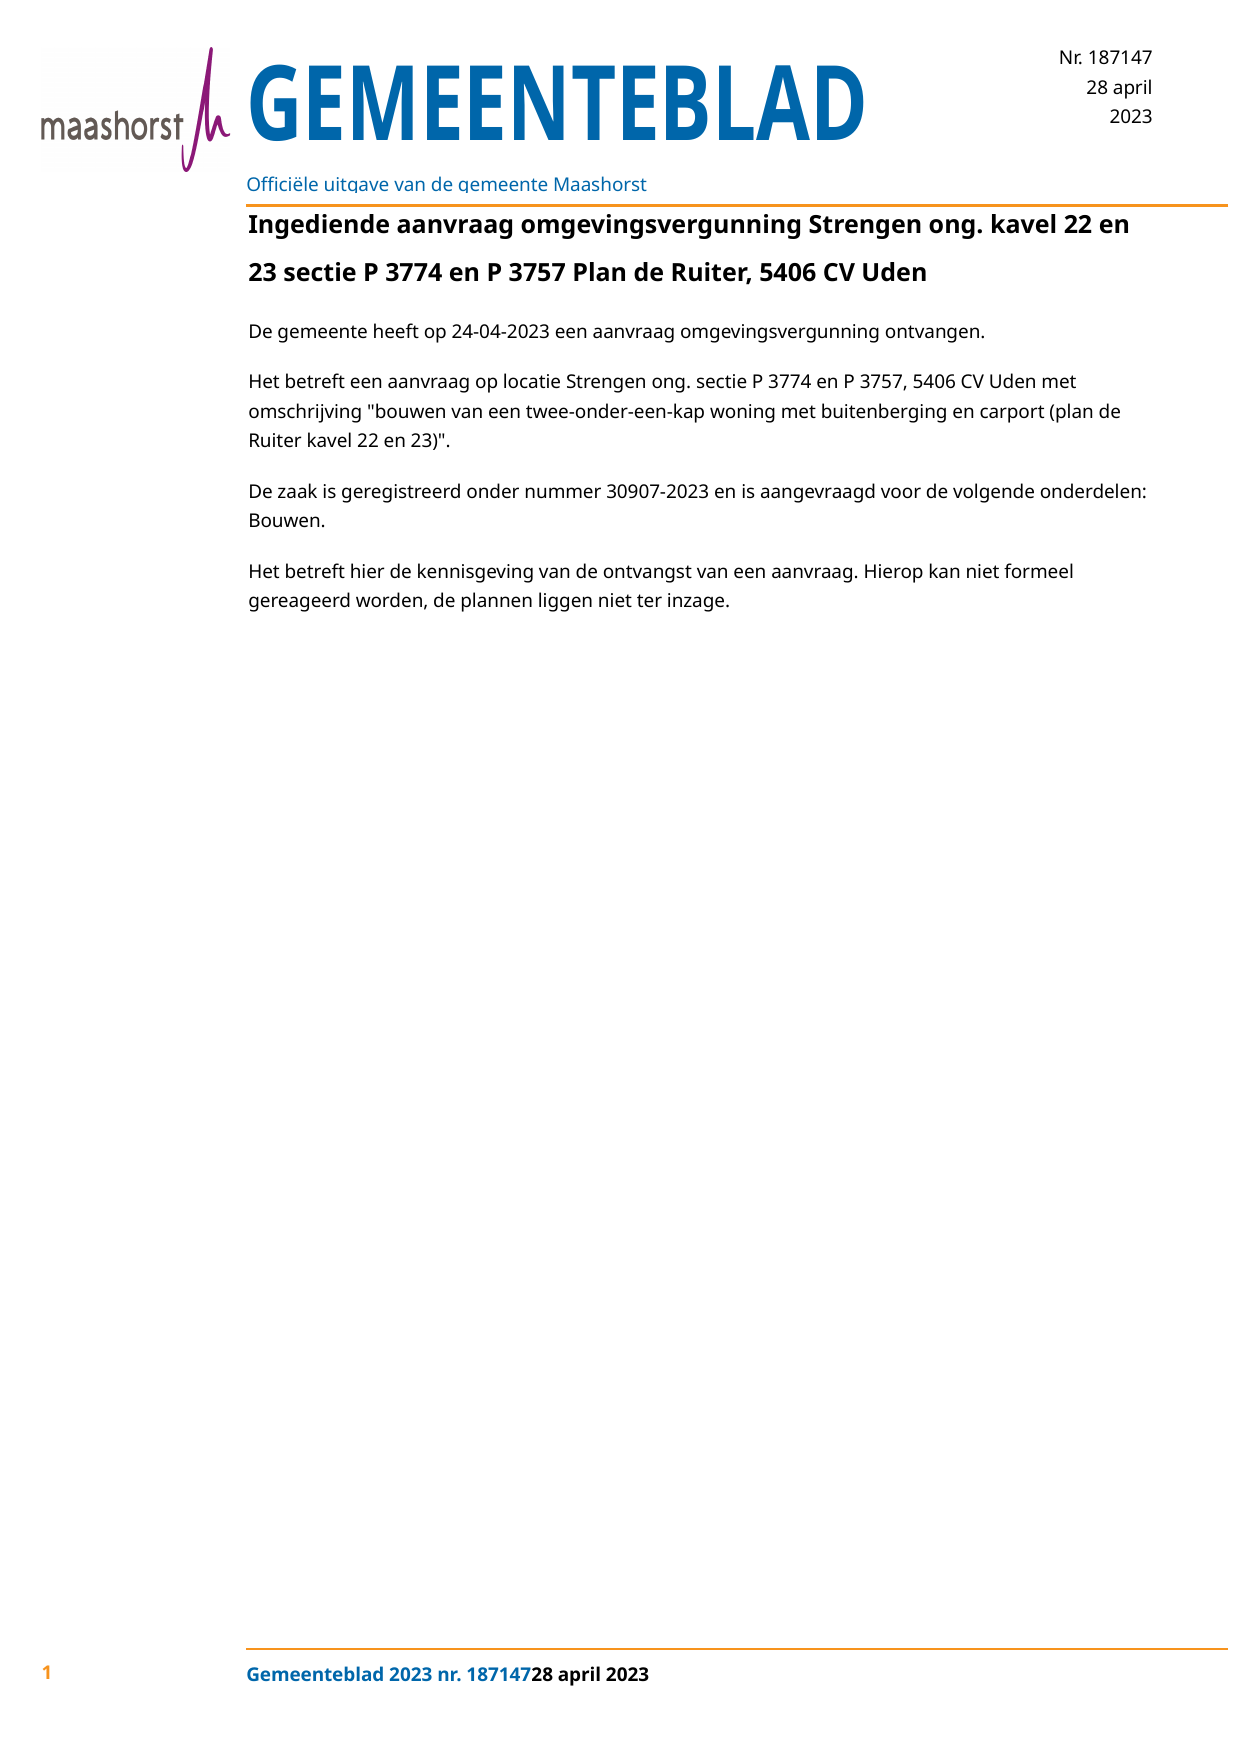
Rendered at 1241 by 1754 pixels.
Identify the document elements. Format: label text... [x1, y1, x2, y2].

text De gemeente heeft op 24-04-2023 een aanvraag omgevingsvergunning ontvangen. [248, 318, 1152, 344]
picture [41, 47, 231, 172]
text De zaak is geregistreerd onder nummer 30907-2023 en is aangevraagd voor de volgende onderdelen: Bouwen. [248, 478, 1152, 533]
text Het betreft een aanvraag op locatie Strengen ong. sectie P 3774 en P 3757, 5406 CV Uden met omschrijving "bouwen van een twee-onder-een-kap woning met buitenberging en carport (plan de Ruiter kavel 22 en 23)". [248, 368, 1152, 453]
text Het betreft hier de kennisgeving van de ontvangst van een aanvraag. Hierop kan niet formeel gereageerd worden, de plannen liggen niet ter inzage. [248, 558, 1152, 613]
text Ingediende aanvraag omgevingsvergunning Strengen ong. kavel 22 en 23 sectie P 3774 en P 3757 Plan de Ruiter, 5406 CV Uden [248, 207, 1152, 288]
